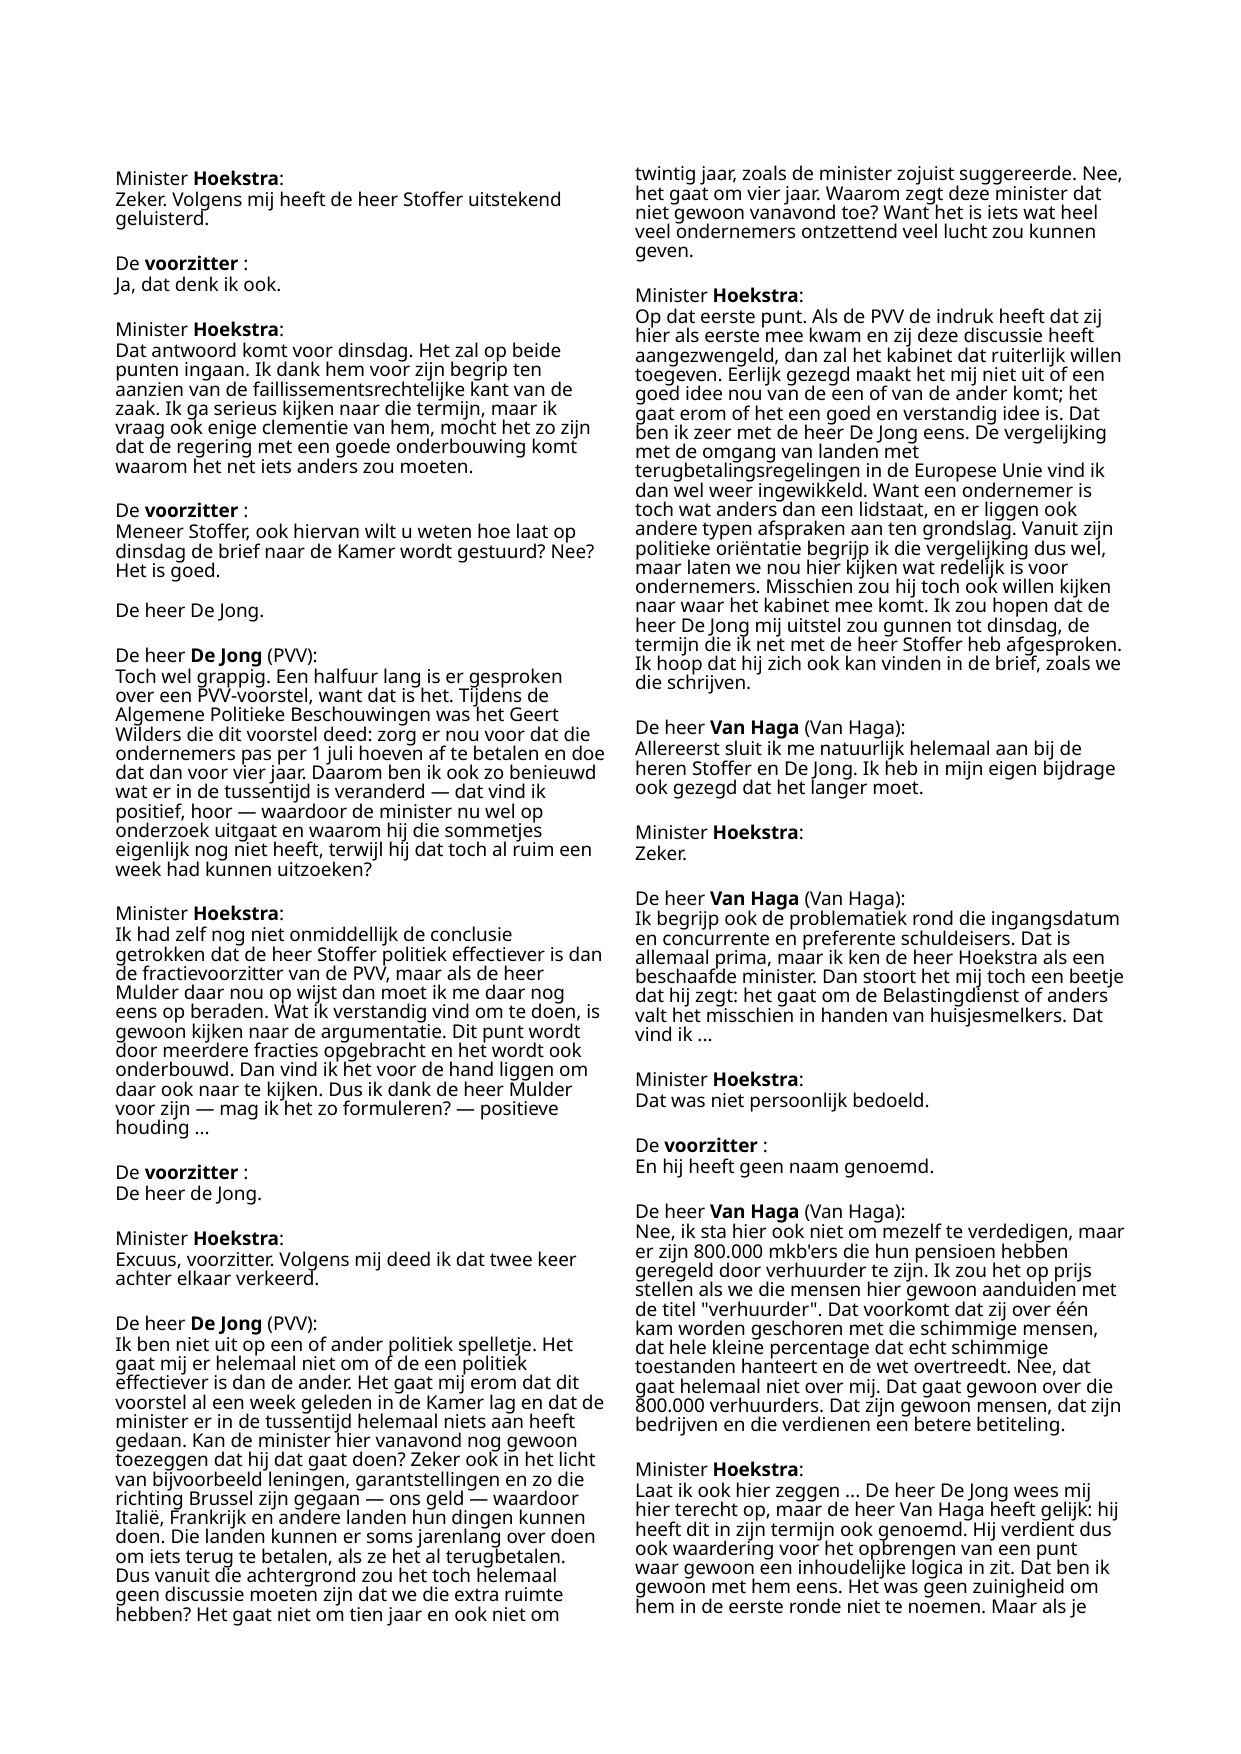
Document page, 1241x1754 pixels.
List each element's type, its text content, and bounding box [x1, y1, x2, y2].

text De heer De Jong (PVV): [115, 642, 605, 668]
text De voorzitter : [635, 1132, 1125, 1158]
text Minister Hoekstra: [115, 901, 605, 926]
text Ik had zelf nog niet onmiddellijk de conclusie getrokken dat de heer Stoffer politiek effectiever is dan de fractievoorzitter van de PVV, maar als de heer Mulder daar nou op wijst dan moet ik me daar nog eens op beraden. Wat ik verstandig vind om te doen, is gewoon kijken naar de argumentatie. Dit punt wordt door meerdere fracties opgebracht en het wordt ook onderbouwd. Dan vind ik het voor de hand liggen om daar ook naar te kijken. Dus ik dank de heer Mulder voor zijn — mag ik het zo formuleren? — positieve houding ... [115, 926, 605, 1138]
text Dat antwoord komt voor dinsdag. Het zal op beide punten ingaan. Ik dank hem voor zijn begrip ten aanzien van de faillissementsrechtelijke kant van de zaak. Ik ga serieus kijken naar die termijn, maar ik vraag ook enige clementie van hem, mocht het zo zijn dat de regering met een goede onderbouwing komt waarom het net iets anders zou moeten. [115, 342, 605, 477]
text Zeker. Volgens mij heeft de heer Stoffer uitstekend geluisterd. [115, 191, 605, 229]
text Ik ben niet uit op een of ander politiek spelletje. Het gaat mij er helemaal niet om of de een politiek effectiever is dan de ander. Het gaat mij erom dat dit voorstel al een week geleden in de Kamer lag en dat de minister er in de tussentijd helemaal niets aan heeft gedaan. Kan de minister hier vanavond nog gewoon toezeggen dat hij dat gaat doen? Zeker ook in het licht van bijvoorbeeld leningen, garantstellingen en zo die richting Brussel zijn gegaan — ons geld — waardoor Italië, Frankrijk en andere landen hun dingen kunnen doen. Die landen kunnen er soms jarenlang over doen om iets terug te betalen, als ze het al terugbetalen. Dus vanuit die achtergrond zou het toch helemaal geen discussie moeten zijn dat we die extra ruimte hebben? Het gaat niet om tien jaar en ook niet om [115, 1336, 605, 1625]
text De heer de Jong. [115, 1185, 605, 1204]
text Toch wel grappig. Een halfuur lang is er gesproken over een PVV-voorstel, want dat is het. Tijdens de Algemene Politieke Beschouwingen was het Geert Wilders die dit voorstel deed: zorg er nou voor dat die ondernemers pas per 1 juli hoeven af te betalen en doe dat dan voor vier jaar. Daarom ben ik ook zo benieuwd wat er in de tussentijd is veranderd — dat vind ik positief, hoor — waardoor de minister nu wel op onderzoek uitgaat en waarom hij die sommetjes eigenlijk nog niet heeft, terwijl hij dat toch al ruim een week had kunnen uitzoeken? [115, 668, 605, 880]
text Zeker. [635, 844, 1125, 864]
text Dat was niet persoonlijk bedoeld. [635, 1092, 1125, 1111]
text Minister Hoekstra: [115, 316, 605, 342]
text twintig jaar, zoals de minister zojuist suggereerde. Nee, het gaat om vier jaar. Waarom zegt deze minister dat niet gewoon vanavond toe? Want het is iets wat heel veel ondernemers ontzettend veel lucht zou kunnen geven. [635, 165, 1125, 262]
text Minister Hoekstra: [635, 1456, 1125, 1482]
text Ik begrijp ook de problematiek rond die ingangsdatum en concurrente en preferente schuldeisers. Dat is allemaal prima, maar ik ken de heer Hoekstra als een beschaafde minister. Dan stoort het mij toch een beetje dat hij zegt: het gaat om de Belastingdienst of anders valt het misschien in handen van huisjesmelkers. Dat vind ik ... [635, 910, 1125, 1045]
text De heer Van Haga (Van Haga): [635, 1198, 1125, 1223]
text Allereerst sluit ik me natuurlijk helemaal aan bij de heren Stoffer en De Jong. Ik heb in mijn eigen bijdrage ook gezegd dat het langer moet. [635, 740, 1125, 798]
text De heer De Jong (PVV): [115, 1310, 605, 1336]
text Op dat eerste punt. Als de PVV de indruk heeft dat zij hier als eerste mee kwam en zij deze discussie heeft aangezwengeld, dan zal het kabinet dat ruiterlijk willen toegeven. Eerlijk gezegd maakt het mij niet uit of een goed idee nou van de een of van de ander komt; het gaat erom of het een goed en verstandig idee is. Dat ben ik zeer met de heer De Jong eens. De vergelijking met de omgang van landen met terugbetalingsregelingen in de Europese Unie vind ik dan wel weer ingewikkeld. Want een ondernemer is toch wat anders dan een lidstaat, en er liggen ook andere typen afspraken aan ten grondslag. Vanuit zijn politieke oriëntatie begrijp ik die vergelijking dus wel, maar laten we nou hier kijken wat redelijk is voor ondernemers. Misschien zou hij toch ook willen kijken naar waar het kabinet mee komt. Ik zou hopen dat de heer De Jong mij uitstel zou gunnen tot dinsdag, de termijn die ik net met de heer Stoffer heb afgesproken. Ik hoop dat hij zich ook kan vinden in de brief, zoals we die schrijven. [635, 308, 1125, 694]
text De heer De Jong. [115, 602, 605, 621]
text En hij heeft geen naam genoemd. [635, 1158, 1125, 1177]
text Minister Hoekstra: [635, 1066, 1125, 1092]
text De voorzitter : [115, 250, 605, 276]
text Minister Hoekstra: [115, 1225, 605, 1251]
text De voorzitter : [115, 1159, 605, 1185]
text De voorzitter : [115, 498, 605, 523]
text Meneer Stoffer, ook hiervan wilt u weten hoe laat op dinsdag de brief naar de Kamer wordt gestuurd? Nee? Het is goed. [115, 523, 605, 581]
text De heer Van Haga (Van Haga): [635, 714, 1125, 740]
text Minister Hoekstra: [635, 819, 1125, 844]
text Minister Hoekstra: [635, 282, 1125, 308]
text De heer Van Haga (Van Haga): [635, 885, 1125, 910]
text Excuus, voorzitter. Volgens mij deed ik dat twee keer achter elkaar verkeerd. [115, 1251, 605, 1289]
text Laat ik ook hier zeggen ... De heer De Jong wees mij hier terecht op, maar de heer Van Haga heeft gelijk: hij heeft dit in zijn termijn ook genoemd. Hij verdient dus ook waardering voor het opbrengen van een punt waar gewoon een inhoudelijke logica in zit. Dat ben ik gewoon met hem eens. Het was geen zuinigheid om hem in de eerste ronde niet te noemen. Maar als je [635, 1482, 1125, 1617]
text Nee, ik sta hier ook niet om mezelf te verdedigen, maar er zijn 800.000 mkb'ers die hun pensioen hebben geregeld door verhuurder te zijn. Ik zou het op prijs stellen als we die mensen hier gewoon aanduiden met de titel "verhuurder". Dat voorkomt dat zij over één kam worden geschoren met die schimmige mensen, dat hele kleine percentage dat echt schimmige toestanden hanteert en de wet overtreedt. Nee, dat gaat helemaal niet over mij. Dat gaat gewoon over die 800.000 verhuurders. Dat zijn gewoon mensen, dat zijn bedrijven en die verdienen een betere betiteling. [635, 1223, 1125, 1436]
text Ja, dat denk ik ook. [115, 276, 605, 295]
text Minister Hoekstra: [115, 165, 605, 191]
